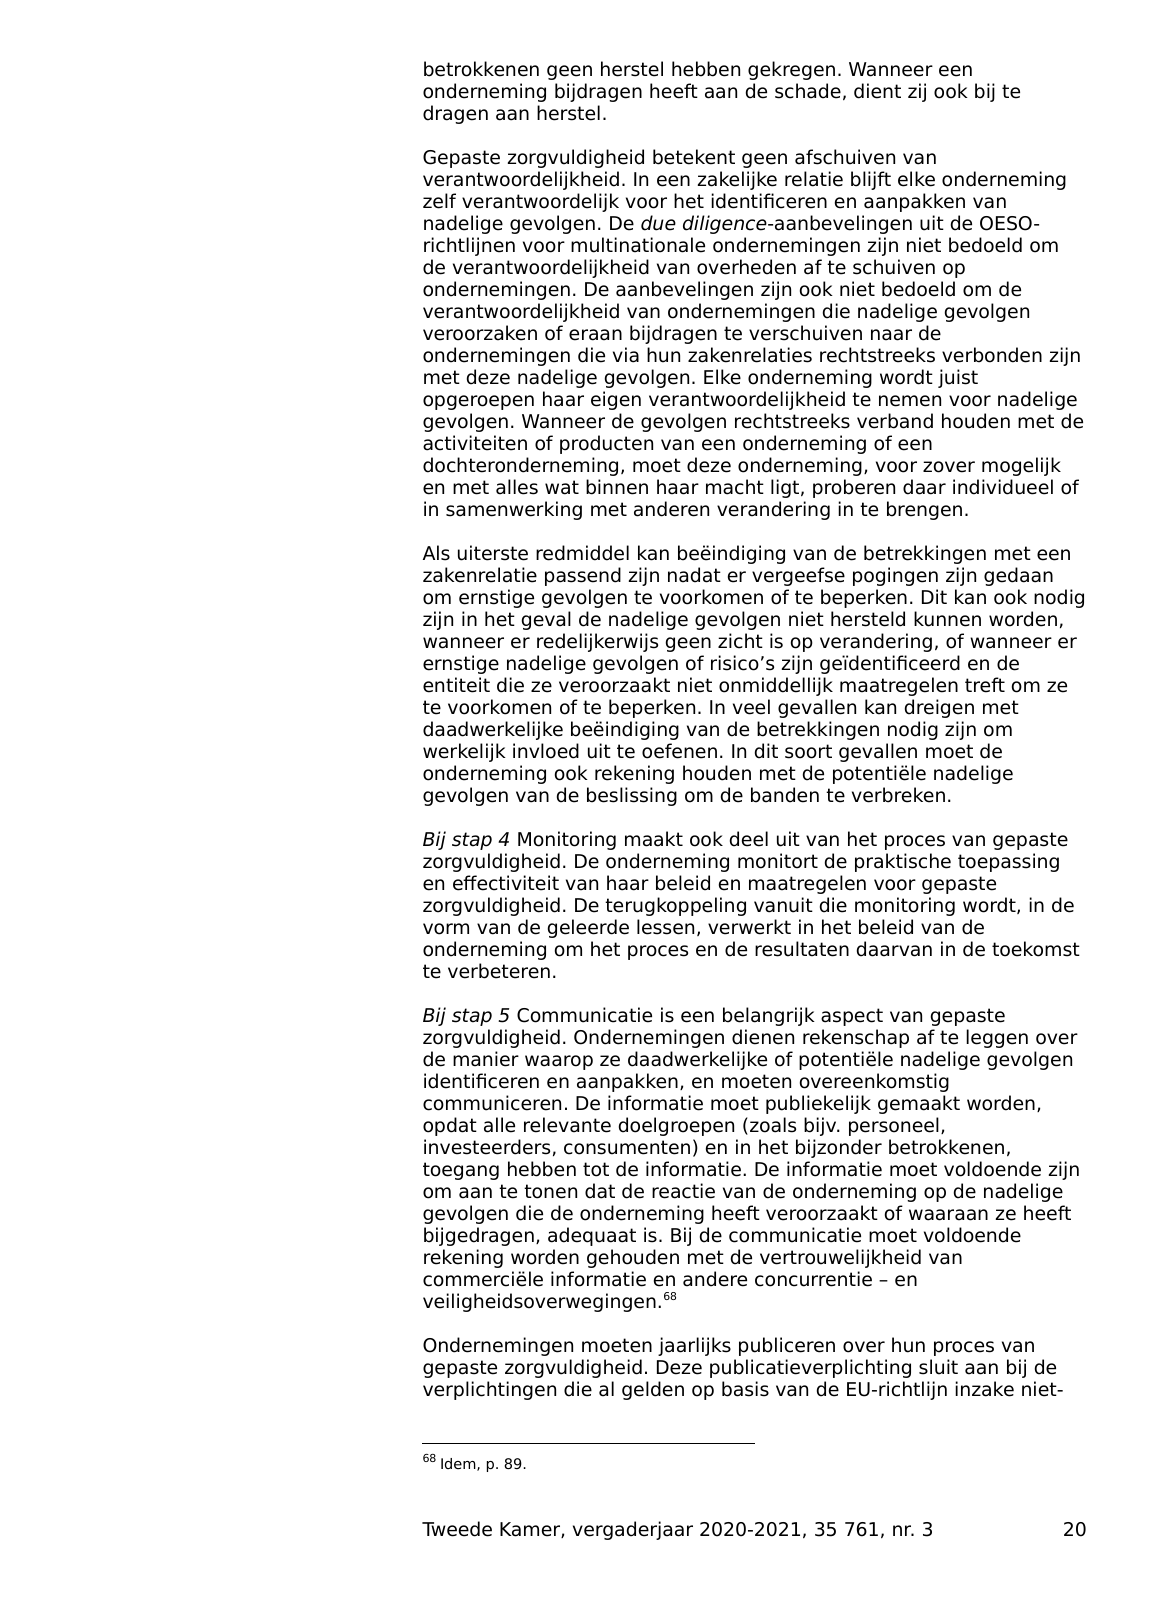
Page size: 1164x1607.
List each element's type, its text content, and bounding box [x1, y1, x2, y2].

text Idem, p. 89. [422, 1452, 1087, 1474]
text Gepaste zorgvuldigheid betekent geen afschuiven van verantwoordelijkheid. In een zakelijke relatie blijft elke onderneming zelf verantwoordelijk voor het identificeren en aanpakken van nadelige gevolgen. De due diligence-aanbevelingen uit de OESO-richtlijnen voor multinationale ondernemingen zijn niet bedoeld om de verantwoordelijkheid van overheden af te schuiven op ondernemingen. De aanbevelingen zijn ook niet bedoeld om de verantwoordelijkheid van ondernemingen die nadelige gevolgen veroorzaken of eraan bijdragen te verschuiven naar de ondernemingen die via hun zakenrelaties rechtstreeks verbonden zijn met deze nadelige gevolgen. Elke onderneming wordt juist opgeroepen haar eigen verantwoordelijkheid te nemen voor nadelige gevolgen. Wanneer de gevolgen rechtstreeks verband houden met de activiteiten of producten van een onderneming of een dochteronderneming, moet deze onderneming, voor zover mogelijk en met alles wat binnen haar macht ligt, proberen daar individueel of in samenwerking met anderen verandering in te brengen. [422, 147, 1087, 521]
text Bij stap 5 Communicatie is een belangrijk aspect van gepaste zorgvuldigheid. Ondernemingen dienen rekenschap af te leggen over de manier waarop ze daadwerkelijke of potentiële nadelige gevolgen identificeren en aanpakken, en moeten overeenkomstig communiceren. De informatie moet publiekelijk gemaakt worden, opdat alle relevante doelgroepen (zoals bijv. personeel, investeerders, consumenten) en in het bijzonder betrokkenen, toegang hebben tot de informatie. De informatie moet voldoende zijn om aan te tonen dat de reactie van de onderneming op de nadelige gevolgen die de onderneming heeft veroorzaakt of waaraan ze heeft bijgedragen, adequaat is. Bij de communicatie moet voldoende rekening worden gehouden met de vertrouwelijkheid van commerciële informatie en andere concurrentie – en veiligheidsoverwegingen. [422, 1005, 1087, 1313]
text Ondernemingen moeten jaarlijks publiceren over hun proces van gepaste zorgvuldigheid. Deze publicatieverplichting sluit aan bij de verplichtingen die al gelden op basis van de EU-richtlijn inzake niet- [422, 1335, 1087, 1401]
text Bij stap 4 Monitoring maakt ook deel uit van het proces van gepaste zorgvuldigheid. De onderneming monitort de praktische toepassing en effectiviteit van haar beleid en maatregelen voor gepaste zorgvuldigheid. De terugkoppeling vanuit die monitoring wordt, in de vorm van de geleerde lessen, verwerkt in het beleid van de onderneming om het proces en de resultaten daarvan in de toekomst te verbeteren. [422, 829, 1087, 983]
text Als uiterste redmiddel kan beëindiging van de betrekkingen met een zakenrelatie passend zijn nadat er vergeefse pogingen zijn gedaan om ernstige gevolgen te voorkomen of te beperken. Dit kan ook nodig zijn in het geval de nadelige gevolgen niet hersteld kunnen worden, wanneer er redelijkerwijs geen zicht is op verandering, of wanneer er ernstige nadelige gevolgen of risico’s zijn geïdentificeerd en de entiteit die ze veroorzaakt niet onmiddellijk maatregelen treft om ze te voorkomen of te beperken. In veel gevallen kan dreigen met daadwerkelijke beëindiging van de betrekkingen nodig zijn om werkelijk invloed uit te oefenen. In dit soort gevallen moet de onderneming ook rekening houden met de potentiële nadelige gevolgen van de beslissing om de banden te verbreken. [422, 543, 1087, 807]
text betrokkenen geen herstel hebben gekregen. Wanneer een onderneming bijdragen heeft aan de schade, dient zij ook bij te dragen aan herstel. [422, 59, 1087, 125]
